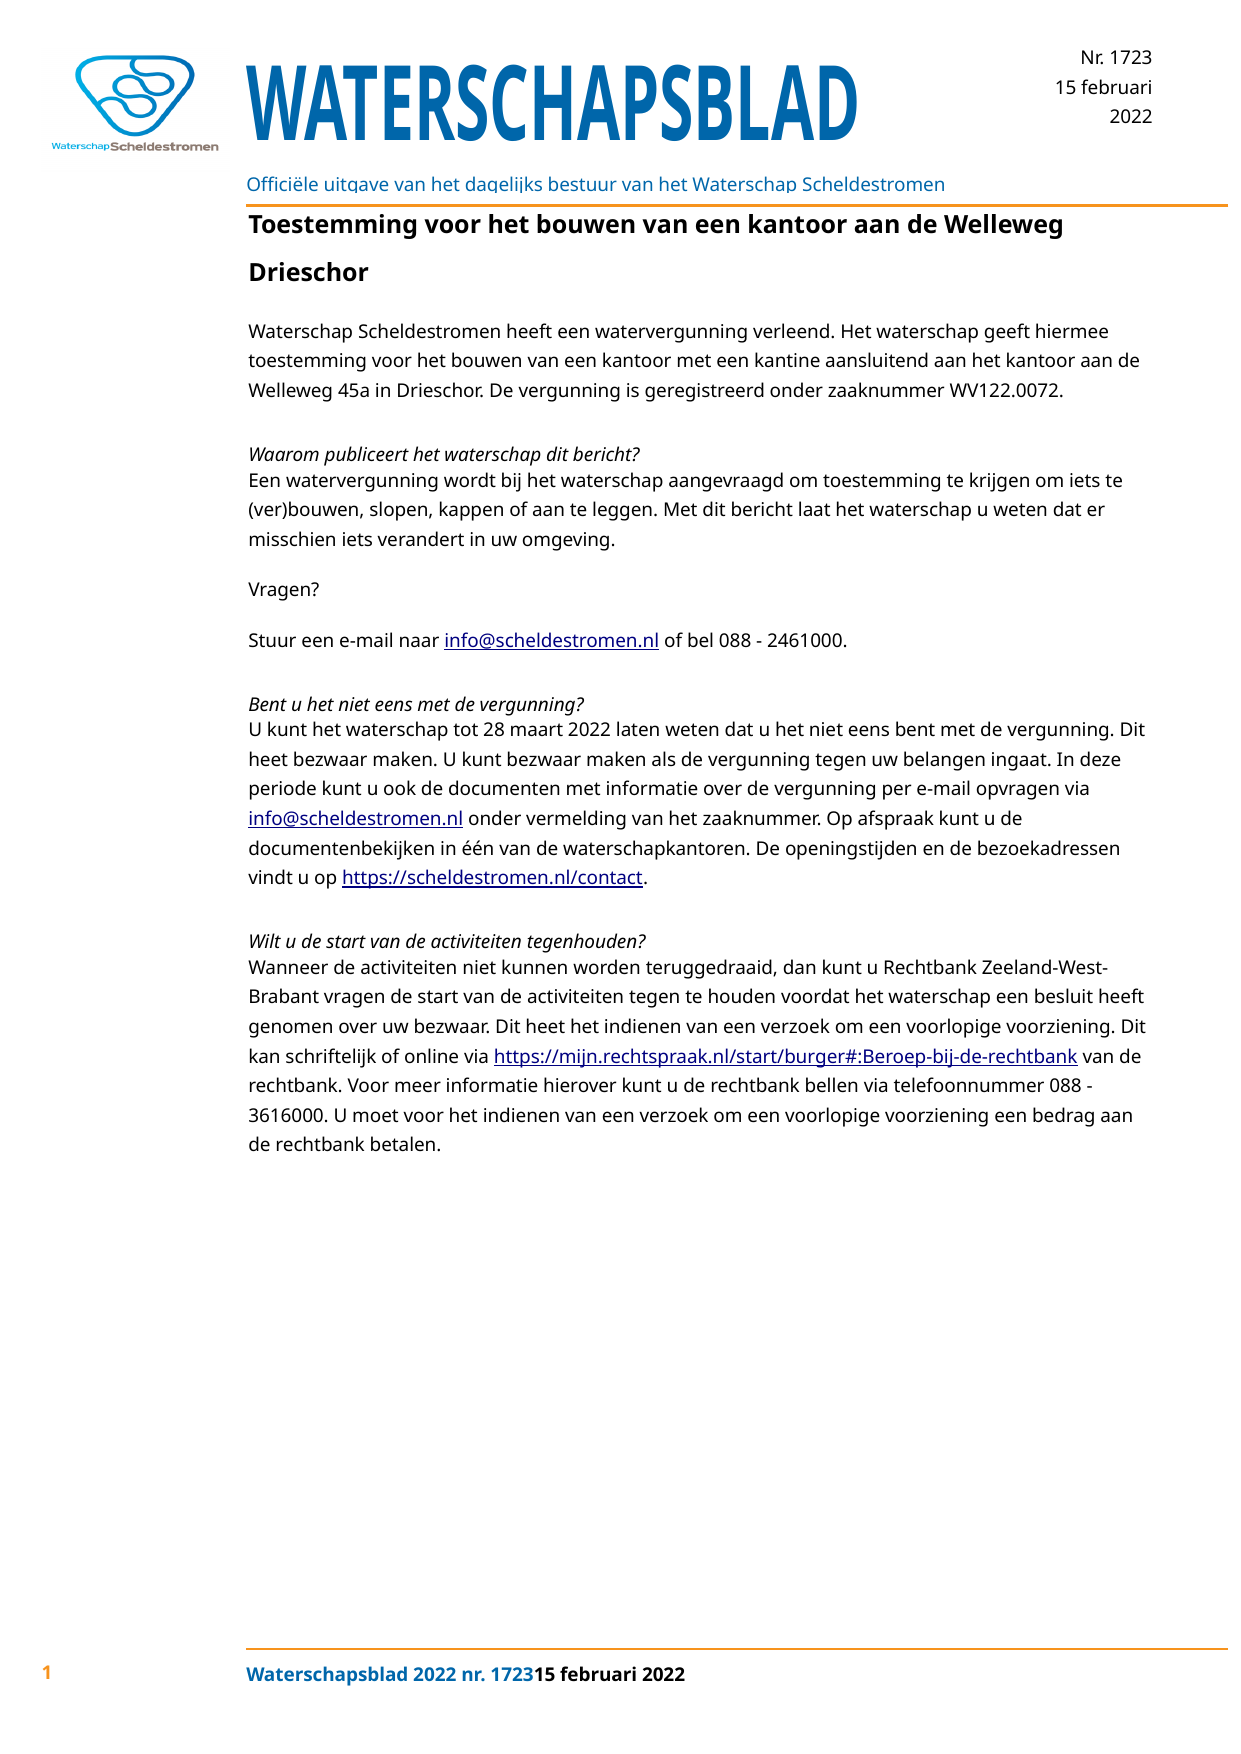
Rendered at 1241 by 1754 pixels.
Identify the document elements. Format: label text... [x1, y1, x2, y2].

text Toestemming voor het bouwen van een kantoor aan de Welleweg Drieschor [248, 207, 1152, 288]
text Waarom publiceert het waterschap dit bericht? [248, 441, 1152, 467]
text Wilt u de start van de activiteiten tegenhouden? [248, 928, 1152, 954]
text Bent u het niet eens met de vergunning? [248, 691, 1152, 716]
text Een watervergunning wordt bij het waterschap aangevraagd om toestemming te krijgen om iets te (ver)bouwen, slopen, kappen of aan te leggen. Met dit bericht laat het waterschap u weten dat er misschien iets verandert in uw omgeving. [248, 467, 1152, 552]
text Stuur een e-mail naar info@scheldestromen.nl of bel 088 - 2461000. [248, 627, 1152, 652]
text Vragen? [248, 576, 1152, 602]
text U kunt het waterschap tot 28 maart 2022 laten weten dat u het niet eens bent met de vergunning. Dit heet bezwaar maken. U kunt bezwaar maken als de vergunning tegen uw belangen ingaat. In deze periode kunt u ook de documenten met informatie over de vergunning per e-mail opvragen via info@scheldestromen.nl onder vermelding van het zaaknummer. Op afspraak kunt u de documentenbekijken in één van de waterschapkantoren. De openingstijden en de bezoekadressen vindt u op https://scheldestromen.nl/contact. [248, 716, 1152, 890]
picture [41, 47, 231, 172]
text Wanneer de activiteiten niet kunnen worden teruggedraaid, dan kunt u Rechtbank Zeeland-West-Brabant vragen de start van de activiteiten tegen te houden voordat het waterschap een besluit heeft genomen over uw bezwaar. Dit heet het indienen van een verzoek om een voorlopige voorziening. Dit kan schriftelijk of online via https://mijn.rechtspraak.nl/start/burger#:Beroep-bij-de-rechtbank van de rechtbank. Voor meer informatie hierover kunt u de rechtbank bellen via telefoonnummer 088 - 3616000. U moet voor het indienen van een verzoek om een voorlopige voorziening een bedrag aan de rechtbank betalen. [248, 954, 1152, 1157]
text Waterschap Scheldestromen heeft een watervergunning verleend. Het waterschap geeft hiermee toestemming voor het bouwen van een kantoor met een kantine aansluitend aan het kantoor aan de Welleweg 45a in Drieschor. De vergunning is geregistreerd onder zaaknummer WV122.0072. [248, 318, 1152, 403]
